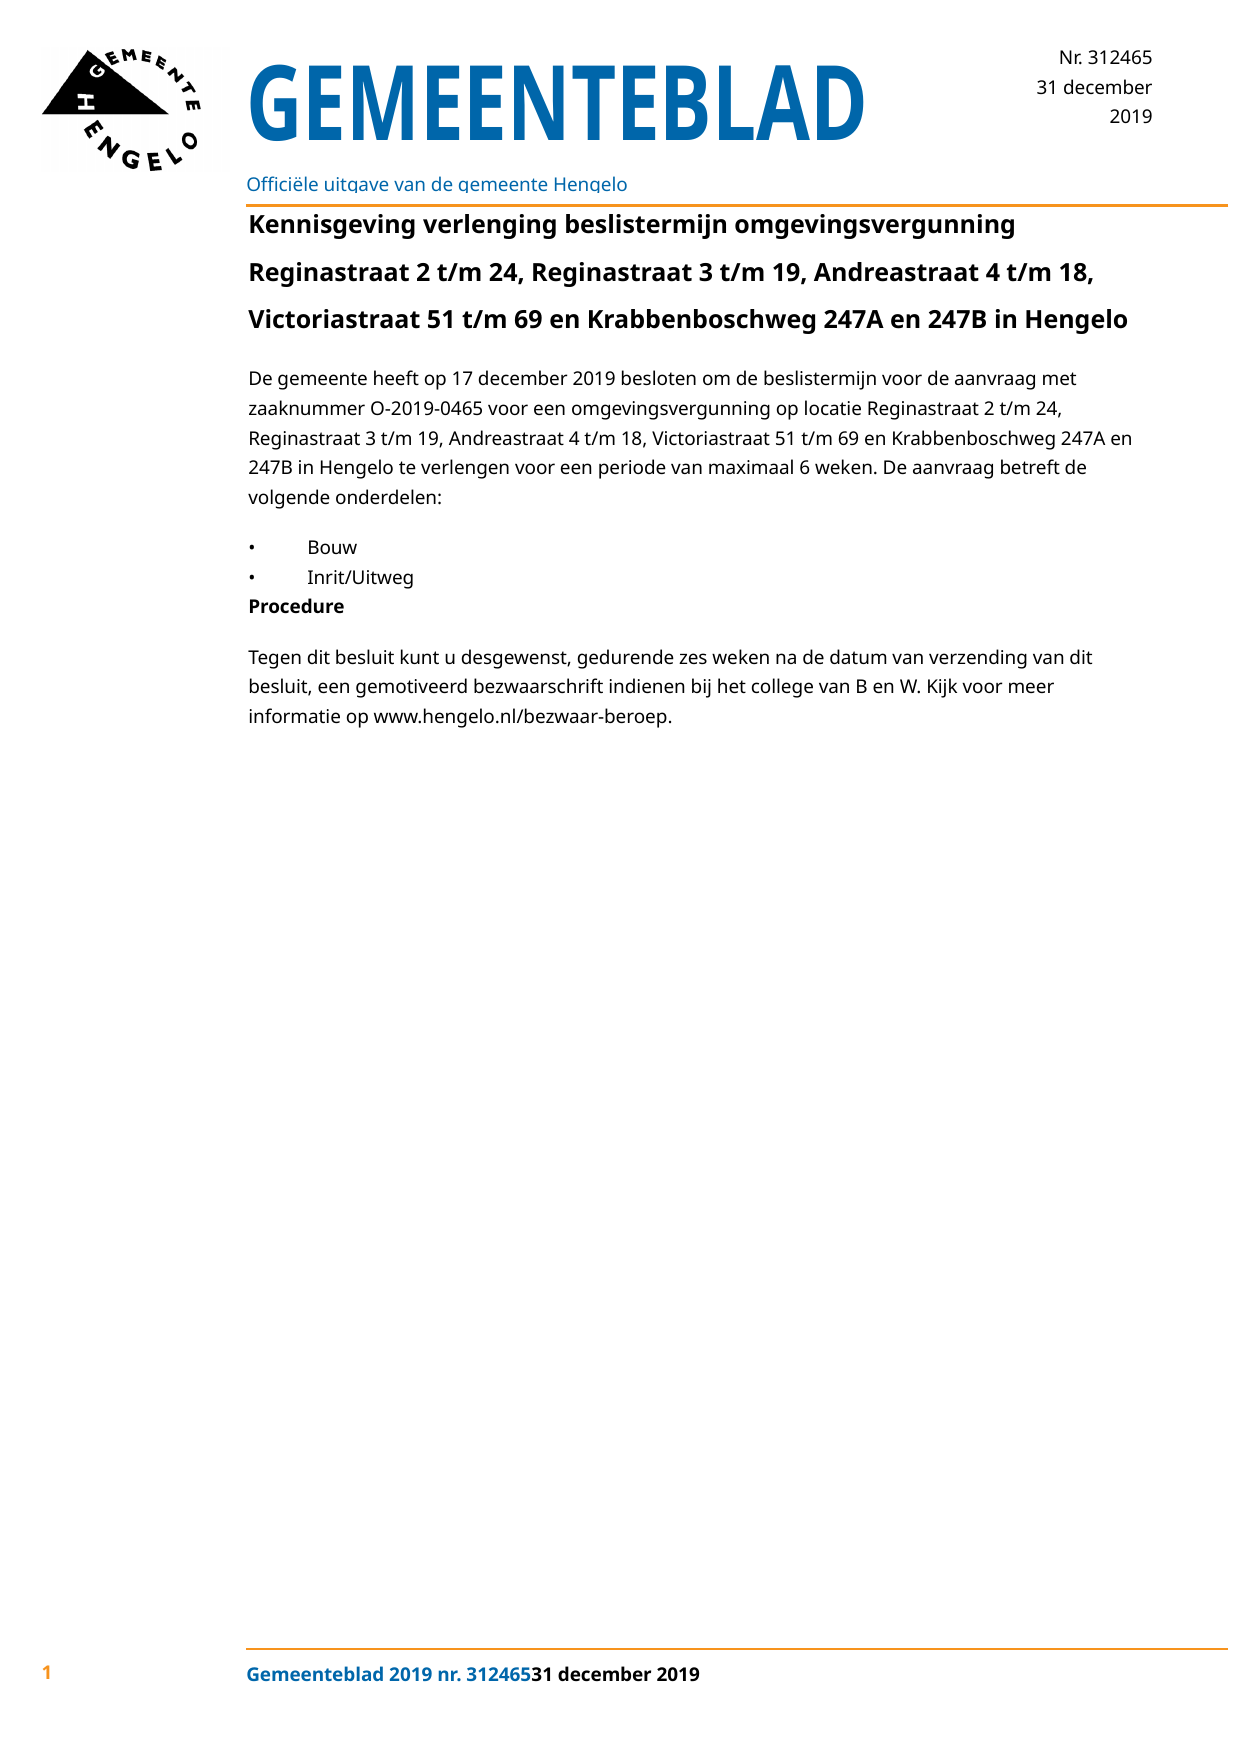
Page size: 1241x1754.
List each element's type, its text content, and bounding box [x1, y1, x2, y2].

picture [41, 47, 231, 172]
list Bouw [248, 534, 1152, 560]
text Procedure [248, 593, 1152, 619]
text Kennisgeving verlenging beslistermijn omgevingsvergunning Reginastraat 2 t/m 24, Reginastraat 3 t/m 19, Andreastraat 4 t/m 18, Victoriastraat 51 t/m 69 en Krabbenboschweg 247A en 247B in Hengelo [248, 207, 1152, 336]
text Tegen dit besluit kunt u desgewenst, gedurende zes weken na de datum van verzending van dit besluit, een gemotiveerd bezwaarschrift indienen bij het college van B en W. Kijk voor meer informatie op www.hengelo.nl/bezwaar-beroep. [248, 644, 1152, 729]
list Inrit/Uitweg [248, 564, 1152, 589]
text De gemeente heeft op 17 december 2019 besloten om de beslistermijn voor de aanvraag met zaaknummer O-2019-0465 voor een omgevingsvergunning op locatie Reginastraat 2 t/m 24, Reginastraat 3 t/m 19, Andreastraat 4 t/m 18, Victoriastraat 51 t/m 69 en Krabbenboschweg 247A en 247B in Hengelo te verlengen voor een periode van maximaal 6 weken. De aanvraag betreft de volgende onderdelen: [248, 366, 1152, 509]
